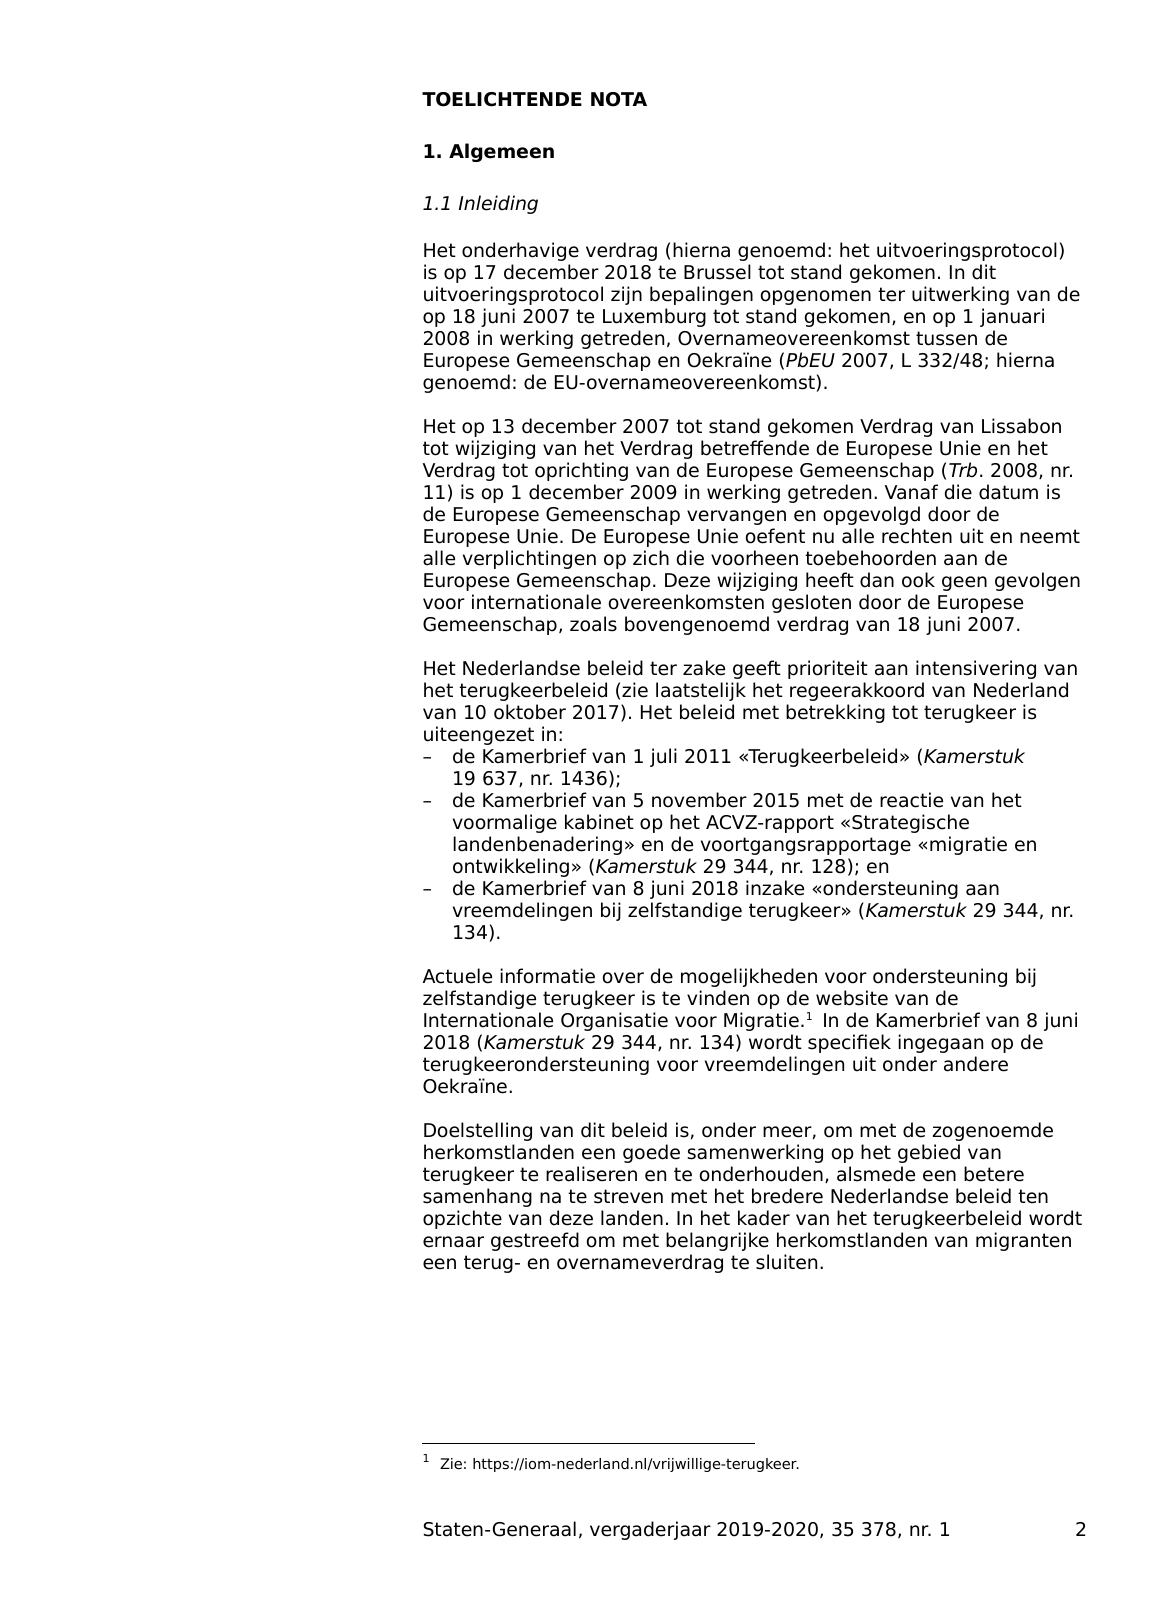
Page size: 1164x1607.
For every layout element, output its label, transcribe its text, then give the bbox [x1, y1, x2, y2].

text Zie: https://iom-nederland.nl/vrijwillige-terugkeer. [422, 1452, 1087, 1474]
subtitle 1. Algemeen [422, 141, 1087, 163]
text – de Kamerbrief van 1 juli 2011 «Terugkeerbeleid» (Kamerstuk 19 637, nr. 1436); [422, 746, 1087, 790]
text – de Kamerbrief van 5 november 2015 met de reactie van het voormalige kabinet op het ACVZ-rapport «Strategische landenbenadering» en de voortgangsrapportage «migratie en ontwikkeling» (Kamerstuk 29 344, nr. 128); en [422, 790, 1087, 878]
text – de Kamerbrief van 8 juni 2018 inzake «ondersteuning aan vreemdelingen bij zelfstandige terugkeer» (Kamerstuk 29 344, nr. 134). [422, 878, 1087, 944]
subtitle 1.1 Inleiding [422, 193, 1087, 215]
text Het onderhavige verdrag (hierna genoemd: het uitvoeringsprotocol) is op 17 december 2018 te Brussel tot stand gekomen. In dit uitvoeringsprotocol zijn bepalingen opgenomen ter uitwerking van de op 18 juni 2007 te Luxemburg tot stand gekomen, en op 1 januari 2008 in werking getreden, Overnameovereenkomst tussen de Europese Gemeenschap en Oekraïne (PbEU 2007, L 332/48; hierna genoemd: de EU-overnameovereenkomst). [422, 240, 1087, 394]
text Actuele informatie over de mogelijkheden voor ondersteuning bij zelfstandige terugkeer is te vinden op de website van de Internationale Organisatie voor Migratie. In de Kamerbrief van 8 juni 2018 (Kamerstuk 29 344, nr. 134) wordt specifiek ingegaan op de terugkeerondersteuning voor vreemdelingen uit onder andere Oekraïne. [422, 966, 1087, 1098]
text Het op 13 december 2007 tot stand gekomen Verdrag van Lissabon tot wijziging van het Verdrag betreffende de Europese Unie en het Verdrag tot oprichting van de Europese Gemeenschap (Trb. 2008, nr. 11) is op 1 december 2009 in werking getreden. Vanaf die datum is de Europese Gemeenschap vervangen en opgevolgd door de Europese Unie. De Europese Unie oefent nu alle rechten uit en neemt alle verplichtingen op zich die voorheen toebehoorden aan de Europese Gemeenschap. Deze wijziging heeft dan ook geen gevolgen voor internationale overeenkomsten gesloten door de Europese Gemeenschap, zoals bovengenoemd verdrag van 18 juni 2007. [422, 416, 1087, 636]
text Het Nederlandse beleid ter zake geeft prioriteit aan intensivering van het terugkeerbeleid (zie laatstelijk het regeerakkoord van Nederland van 10 oktober 2017). Het beleid met betrekking tot terugkeer is uiteengezet in: [422, 658, 1087, 746]
subtitle TOELICHTENDE NOTA [422, 89, 1087, 111]
text Doelstelling van dit beleid is, onder meer, om met de zogenoemde herkomstlanden een goede samenwerking op het gebied van terugkeer te realiseren en te onderhouden, alsmede een betere samenhang na te streven met het bredere Nederlandse beleid ten opzichte van deze landen. In het kader van het terugkeerbeleid wordt ernaar gestreefd om met belangrijke herkomstlanden van migranten een terug- en overnameverdrag te sluiten. [422, 1120, 1087, 1274]
